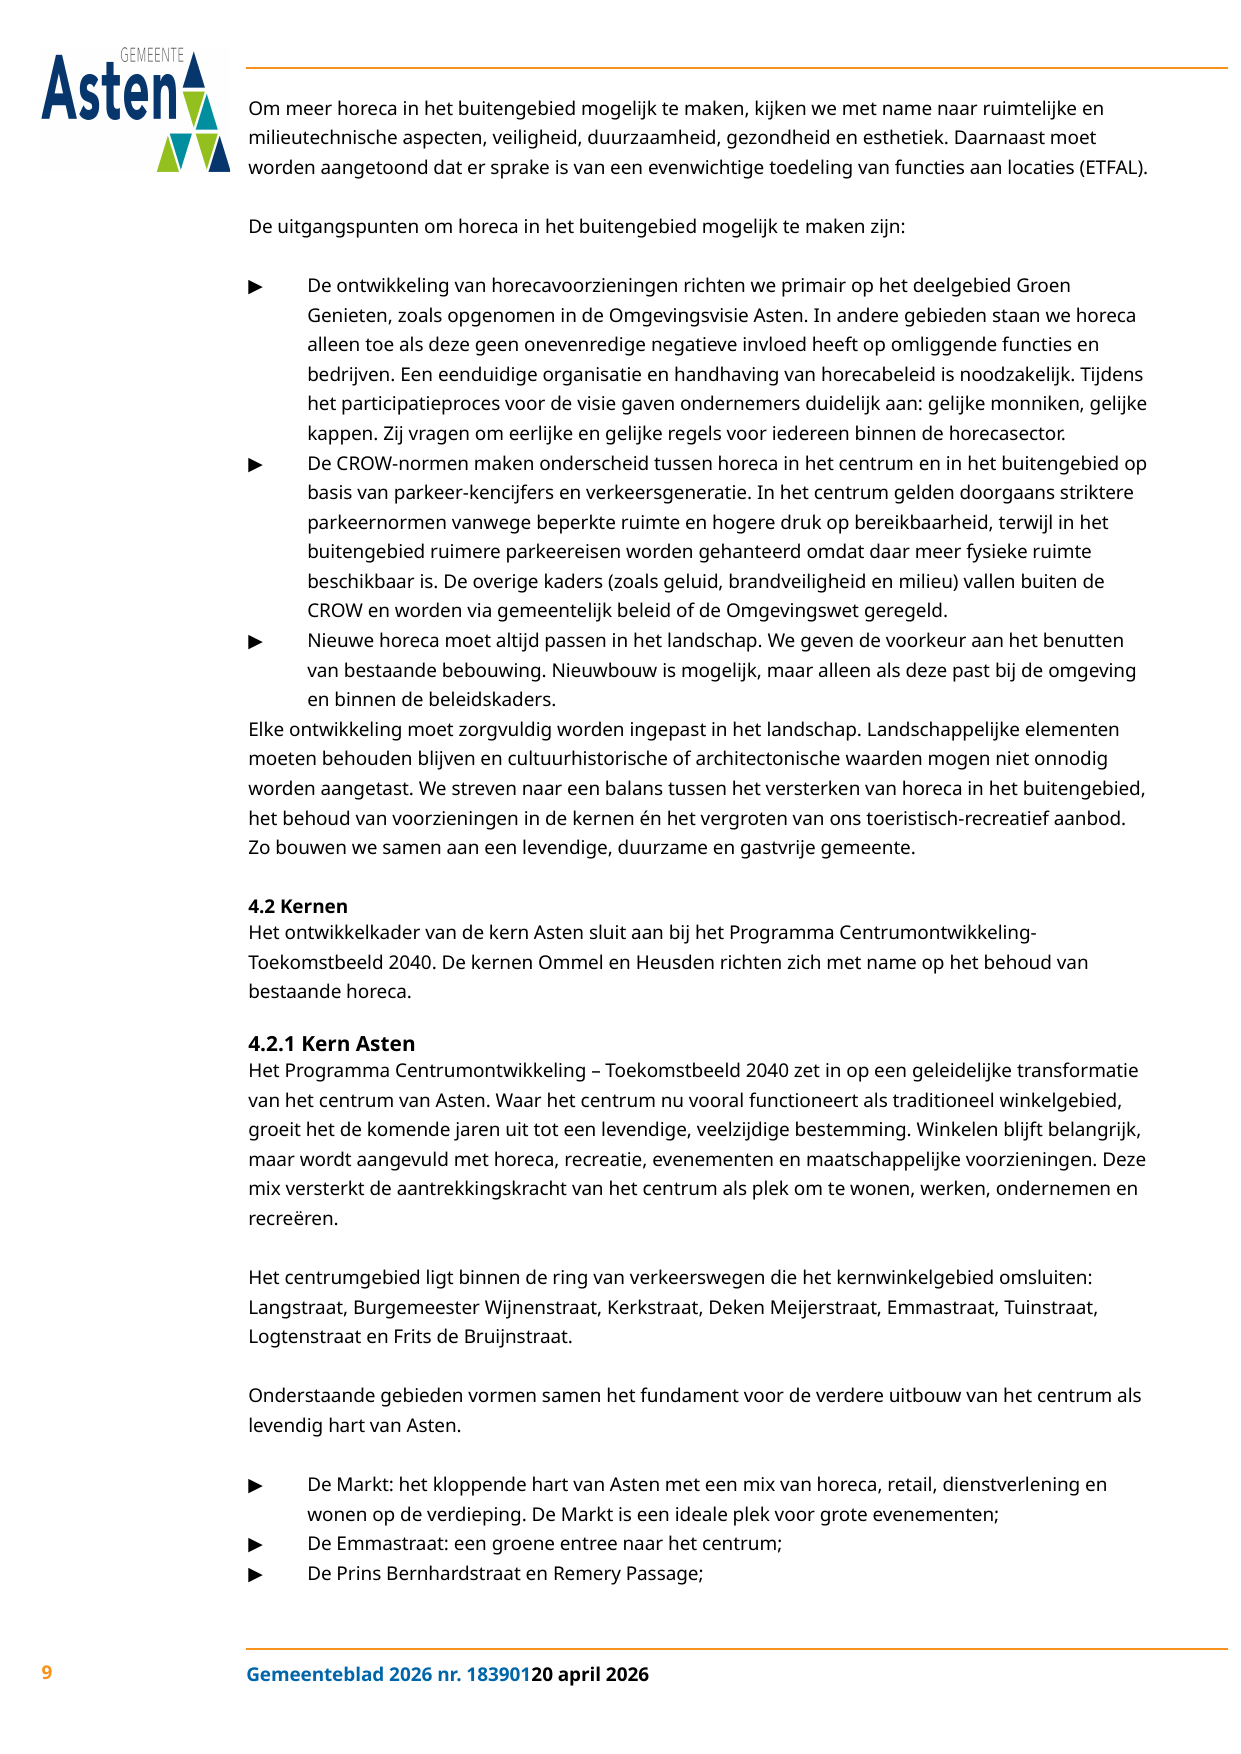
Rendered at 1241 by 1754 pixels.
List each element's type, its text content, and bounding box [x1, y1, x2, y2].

list De ontwikkeling van horecavoorzieningen richten we primair op het deelgebied Groen Genieten, zoals opgenomen in de Omgevingsvisie Asten. In andere gebieden staan we horeca alleen toe als deze geen onevenredige negatieve invloed heeft op omliggende functies en bedrijven. Een eenduidige organisatie en handhaving van horecabeleid is noodzakelijk. Tijdens het participatieproces voor de visie gaven ondernemers duidelijk aan: gelijke monniken, gelijke kappen. Zij vragen om eerlijke en gelijke regels voor iedereen binnen de horecasector. [248, 272, 1152, 446]
text Het centrumgebied ligt binnen de ring van verkeerswegen die het kernwinkelgebied omsluiten: Langstraat, Burgemeester Wijnenstraat, Kerkstraat, Deken Meijerstraat, Emmastraat, Tuinstraat, Logtenstraat en Frits de Bruijnstraat. [248, 1264, 1152, 1349]
list De Emmastraat: een groene entree naar het centrum; [248, 1531, 1152, 1556]
text Het Programma Centrumontwikkeling – Toekomstbeeld 2040 zet in op een geleidelijke transformatie van het centrum van Asten. Waar het centrum nu vooral functioneert als traditioneel winkelgebied, groeit het de komende jaren uit tot een levendige, veelzijdige bestemming. Winkelen blijft belangrijk, maar wordt aangevuld met horeca, recreatie, evenementen en maatschappelijke voorzieningen. Deze mix versterkt de aantrekkingskracht van het centrum als plek om te wonen, werken, ondernemen en recreëren. [248, 1057, 1152, 1231]
list De CROW-normen maken onderscheid tussen horeca in het centrum en in het buitengebied op basis van parkeer-kencijfers en verkeersgeneratie. In het centrum gelden doorgaans striktere parkeernormen vanwege beperkte ruimte en hogere druk op bereikbaarheid, terwijl in het buitengebied ruimere parkeereisen worden gehanteerd omdat daar meer fysieke ruimte beschikbaar is. De overige kaders (zoals geluid, brandveiligheid en milieu) vallen buiten de CROW en worden via gemeentelijk beleid of de Omgevingswet geregeld. [248, 450, 1152, 623]
text De uitgangspunten om horeca in het buitengebied mogelijk te maken zijn: [248, 213, 1152, 239]
list Nieuwe horeca moet altijd passen in het landschap. We geven de voorkeur aan het benutten van bestaande bebouwing. Nieuwbouw is mogelijk, maar alleen als deze past bij de omgeving en binnen de beleidskaders. [248, 627, 1152, 712]
text 4.2.1 Kern Asten [248, 1029, 1152, 1057]
list De Markt: het kloppende hart van Asten met een mix van horeca, retail, dienstverlening en wonen op de verdieping. De Markt is een ideale plek voor grote evenementen; [248, 1471, 1152, 1527]
text Elke ontwikkeling moet zorgvuldig worden ingepast in het landschap. Landschappelijke elementen moeten behouden blijven en cultuurhistorische of architectonische waarden mogen niet onnodig worden aangetast. We streven naar een balans tussen het versterken van horeca in het buitengebied, het behoud van voorzieningen in de kernen én het vergroten van ons toeristisch-recreatief aanbod. Zo bouwen we samen aan een levendige, duurzame en gastvrije gemeente. [248, 716, 1152, 860]
list De Prins Bernhardstraat en Remery Passage; [248, 1560, 1152, 1586]
text Om meer horeca in het buitengebied mogelijk te maken, kijken we met name naar ruimtelijke en milieutechnische aspecten, veiligheid, duurzaamheid, gezondheid en esthetiek. Daarnaast moet worden aangetoond dat er sprake is van een evenwichtige toedeling van functies aan locaties (ETFAL). [248, 95, 1152, 180]
text 4.2 Kernen [248, 893, 1152, 919]
text Het ontwikkelkader van de kern Asten sluit aan bij het Programma Centrumontwikkeling-Toekomstbeeld 2040. De kernen Ommel en Heusden richten zich met name op het behoud van bestaande horeca. [248, 919, 1152, 1004]
text Onderstaande gebieden vormen samen het fundament voor de verdere uitbouw van het centrum als levendig hart van Asten. [248, 1383, 1152, 1438]
picture [41, 47, 231, 172]
